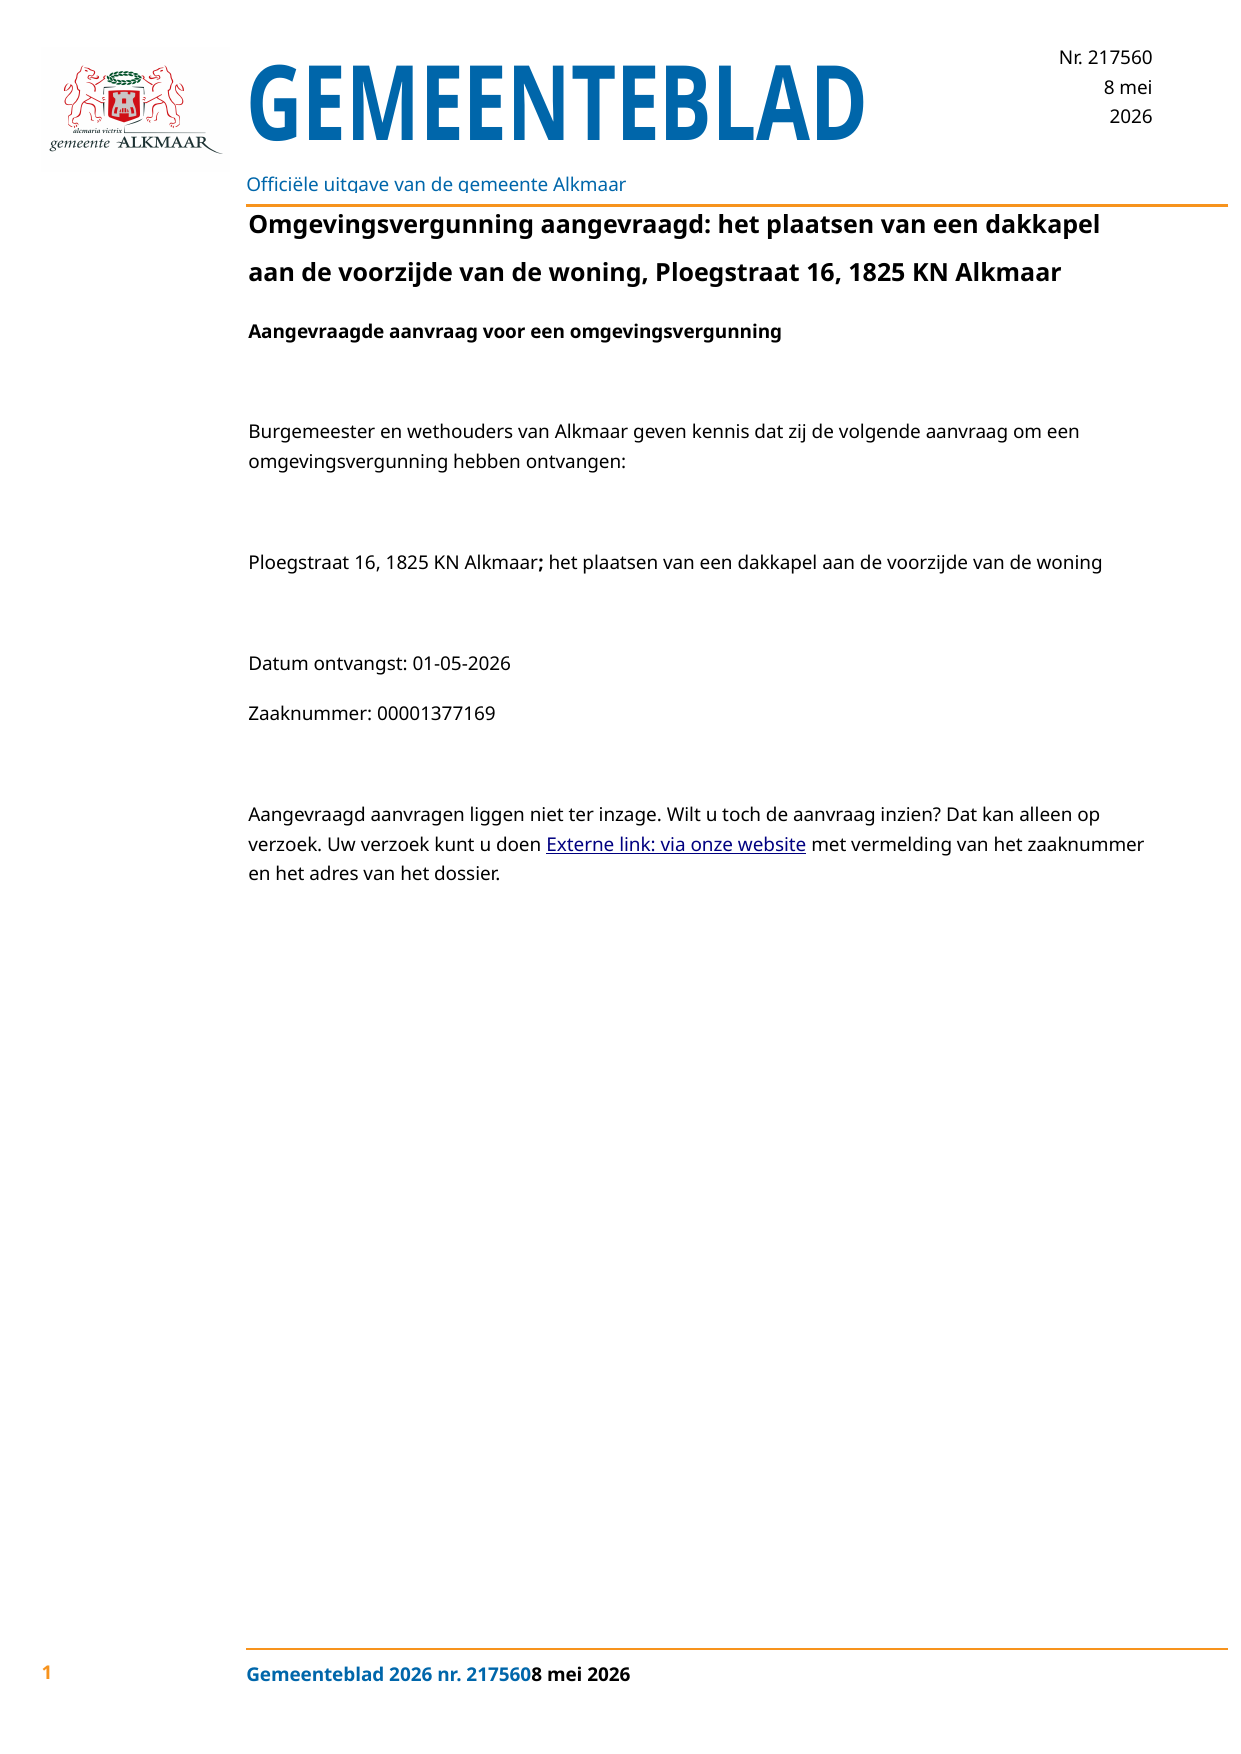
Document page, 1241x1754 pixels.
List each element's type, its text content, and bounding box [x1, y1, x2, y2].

text Zaaknummer: 00001377169 [248, 700, 1152, 726]
picture [41, 47, 231, 172]
text Datum ontvangst: 01-05-2026 [248, 650, 1152, 676]
text Aangevraagd aanvragen liggen niet ter inzage. Wilt u toch de aanvraag inzien? Dat kan alleen op verzoek. Uw verzoek kunt u doen Externe link: via onze website met vermelding van het zaaknummer en het adres van het dossier. [248, 801, 1152, 886]
text Burgemeester en wethouders van Alkmaar geven kennis dat zij de volgende aanvraag om een omgevingsvergunning hebben ontvangen: [248, 419, 1152, 474]
text Aangevraagde aanvraag voor een omgevingsvergunning [248, 318, 1152, 344]
text Omgevingsvergunning aangevraagd: het plaatsen van een dakkapel aan de voorzijde van de woning, Ploegstraat 16, 1825 KN Alkmaar [248, 207, 1152, 288]
text Ploegstraat 16, 1825 KN Alkmaar; het plaatsen van een dakkapel aan de voorzijde van de woning [248, 549, 1152, 575]
